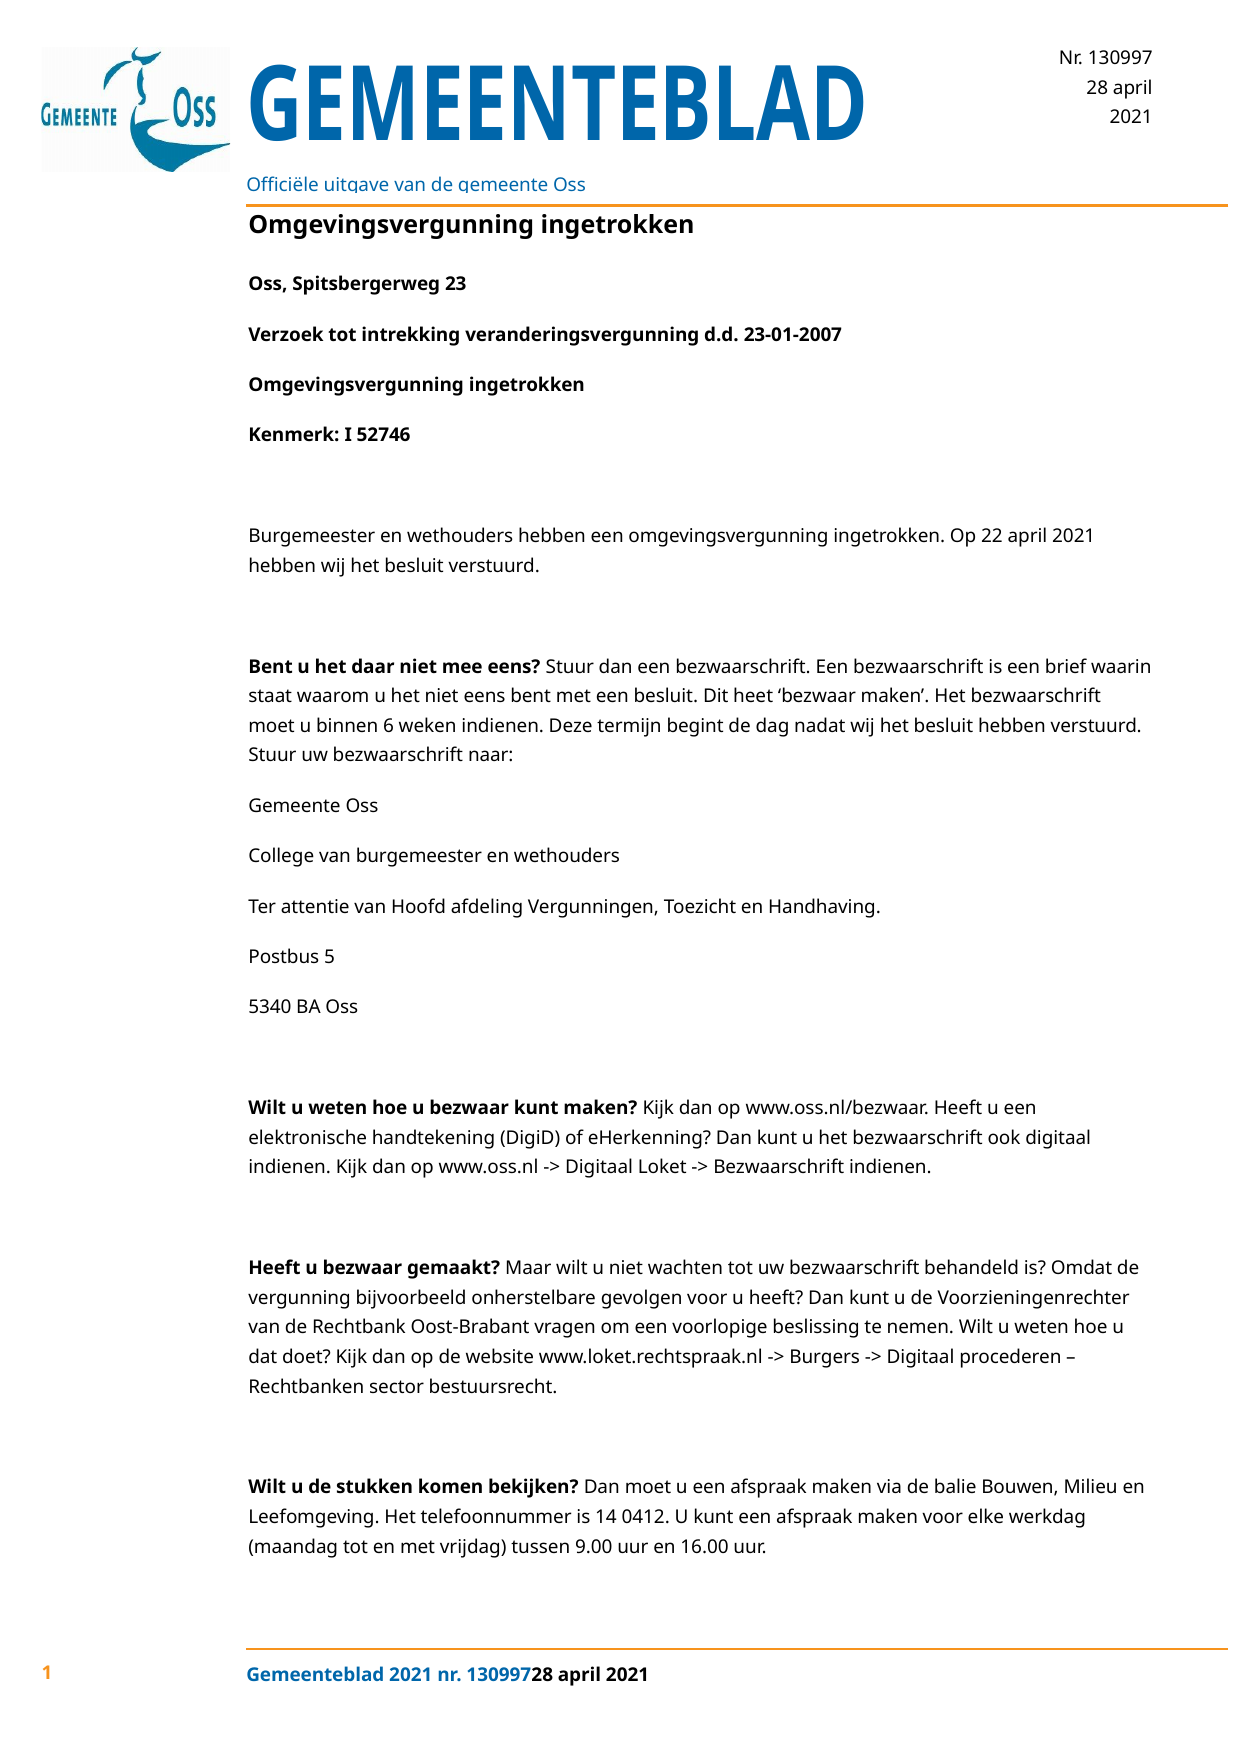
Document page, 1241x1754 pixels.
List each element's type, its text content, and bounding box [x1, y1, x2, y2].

text Verzoek tot intrekking veranderingsvergunning d.d. 23-01-2007 [248, 321, 1152, 346]
text Heeft u bezwaar gemaakt? Maar wilt u niet wachten tot uw bezwaarschrift behandeld is? Omdat de vergunning bijvoorbeeld onherstelbare gevolgen voor u heeft? Dan kunt u de Voorzieningenrechter van de Rechtbank Oost-Brabant vragen om een voorlopige beslissing te nemen. Wilt u weten hoe u dat doet? Kijk dan op de website www.loket.rechtspraak.nl -> Burgers -> Digitaal procederen – Rechtbanken sector bestuursrecht. [248, 1254, 1152, 1398]
text Wilt u weten hoe u bezwaar kunt maken? Kijk dan op www.oss.nl/bezwaar. Heeft u een elektronische handtekening (DigiD) of eHerkenning? Dan kunt u het bezwaarschrift ook digitaal indienen. Kijk dan op www.oss.nl -> Digitaal Loket -> Bezwaarschrift indienen. [248, 1094, 1152, 1179]
text Postbus 5 [248, 943, 1152, 969]
picture [41, 47, 231, 172]
text Oss, Spitsbergerweg 23 [248, 270, 1152, 296]
text Gemeente Oss [248, 792, 1152, 818]
text Burgemeester en wethouders hebben een omgevingsvergunning ingetrokken. Op 22 april 2021 hebben wij het besluit verstuurd. [248, 522, 1152, 578]
text Wilt u de stukken komen bekijken? Dan moet u een afspraak maken via de balie Bouwen, Milieu en Leefomgeving. Het telefoonnummer is 14 0412. U kunt een afspraak maken voor elke werkdag (maandag tot en met vrijdag) tussen 9.00 uur en 16.00 uur. [248, 1474, 1152, 1558]
text Bent u het daar niet mee eens? Stuur dan een bezwaarschrift. Een bezwaarschrift is een brief waarin staat waarom u het niet eens bent met een besluit. Dit heet ‘bezwaar maken’. Het bezwaarschrift moet u binnen 6 weken indienen. Deze termijn begint de dag nadat wij het besluit hebben verstuurd. Stuur uw bezwaarschrift naar: [248, 653, 1152, 767]
text Omgevingsvergunning ingetrokken [248, 371, 1152, 397]
text Kenmerk: I 52746 [248, 422, 1152, 447]
text Ter attentie van Hoofd afdeling Vergunningen, Toezicht en Handhaving. [248, 893, 1152, 918]
text Omgevingsvergunning ingetrokken [248, 207, 1152, 241]
text College van burgemeester en wethouders [248, 842, 1152, 868]
text 5340 BA Oss [248, 994, 1152, 1019]
